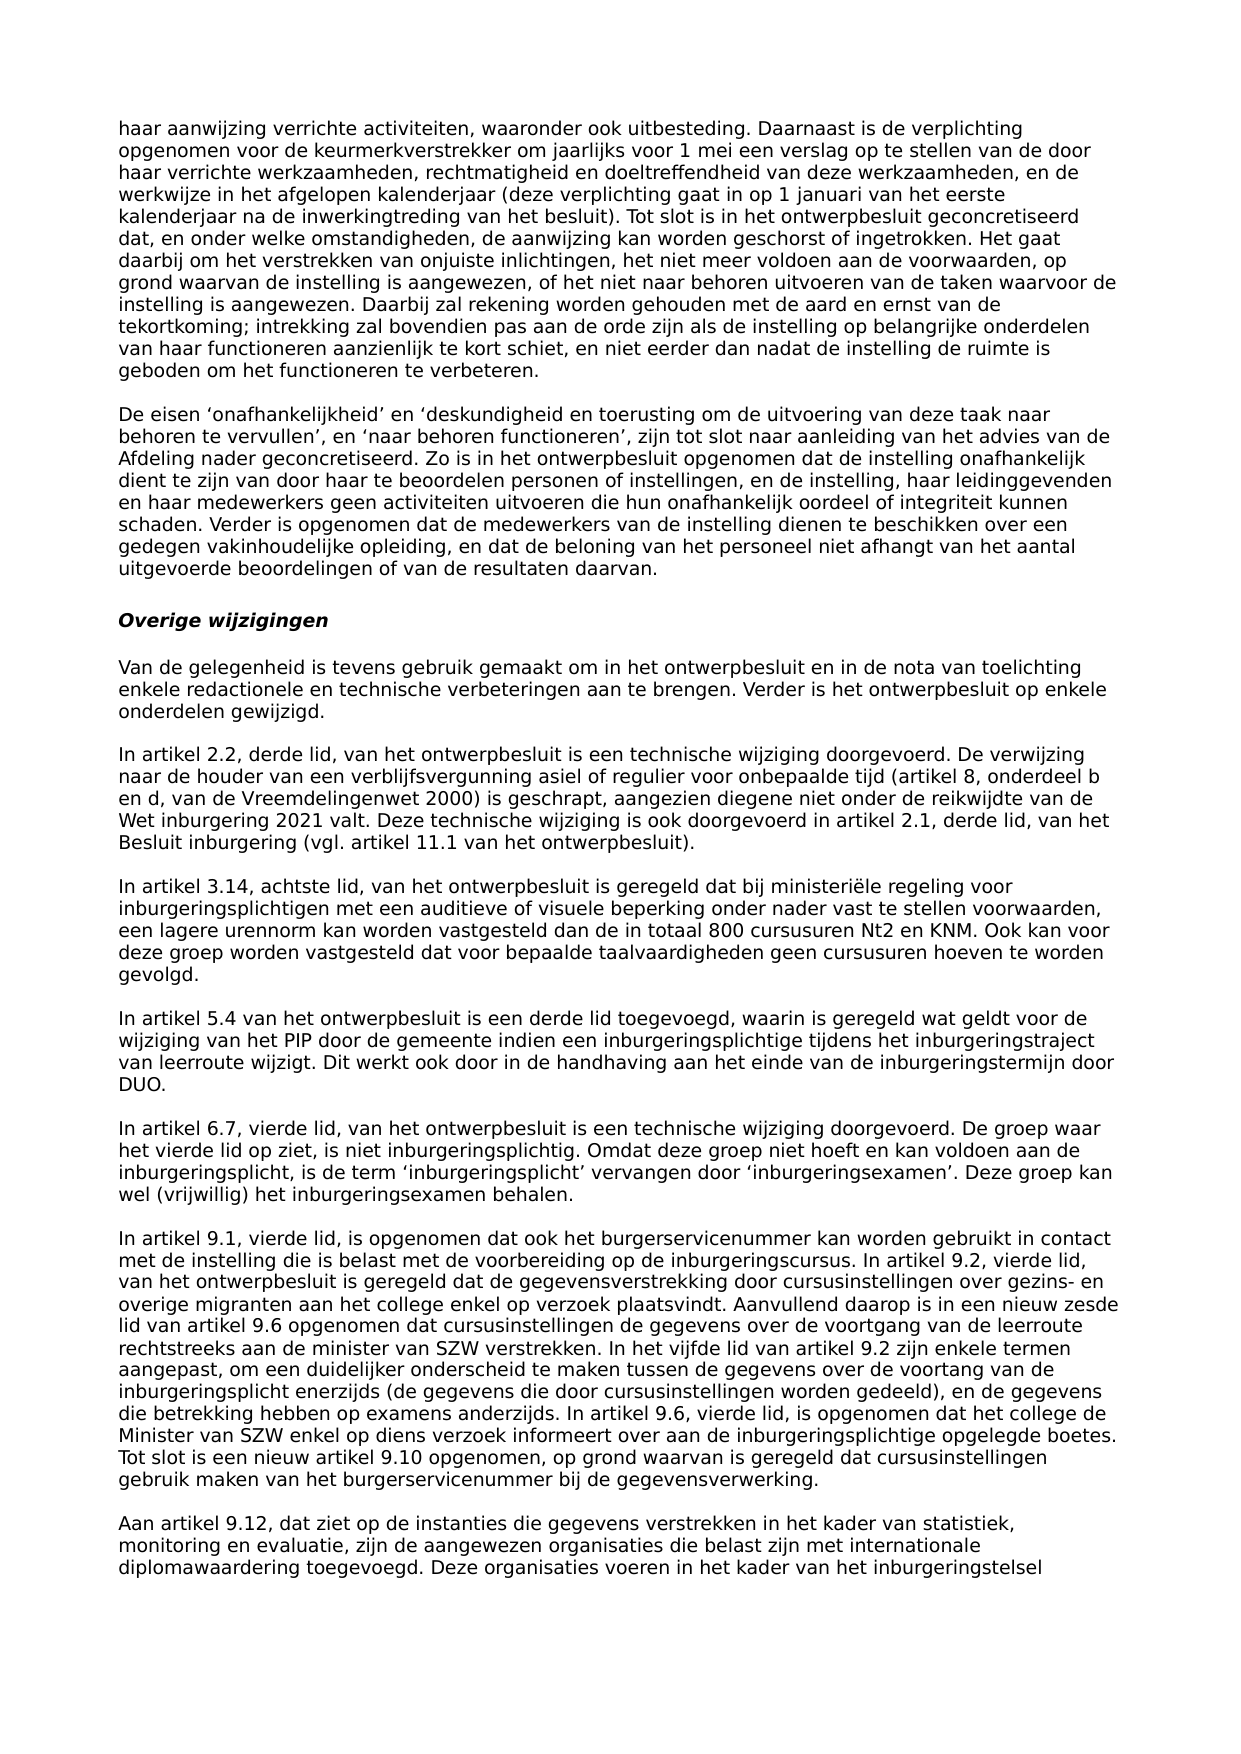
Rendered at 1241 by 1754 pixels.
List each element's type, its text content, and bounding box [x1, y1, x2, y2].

text Aan artikel 9.12, dat ziet op de instanties die gegevens verstrekken in het kader van statistiek, monitoring en evaluatie, zijn de aangewezen organisaties die belast zijn met internationale diplomawaardering toegevoegd. Deze organisaties voeren in het kader van het inburgeringstelsel [118, 1513, 1122, 1579]
text In artikel 5.4 van het ontwerpbesluit is een derde lid toegevoegd, waarin is geregeld wat geldt voor de wijziging van het PIP door de gemeente indien een inburgeringsplichtige tijdens het inburgeringstraject van leerroute wijzigt. Dit werkt ook door in de handhaving aan het einde van de inburgeringstermijn door DUO. [118, 1008, 1122, 1096]
text haar aanwijzing verrichte activiteiten, waaronder ook uitbesteding. Daarnaast is de verplichting opgenomen voor de keurmerkverstrekker om jaarlijks voor 1 mei een verslag op te stellen van de door haar verrichte werkzaamheden, rechtmatigheid en doeltreffendheid van deze werkzaamheden, en de werkwijze in het afgelopen kalenderjaar (deze verplichting gaat in op 1 januari van het eerste kalenderjaar na de inwerkingtreding van het besluit). Tot slot is in het ontwerpbesluit geconcretiseerd dat, en onder welke omstandigheden, de aanwijzing kan worden geschorst of ingetrokken. Het gaat daarbij om het verstrekken van onjuiste inlichtingen, het niet meer voldoen aan de voorwaarden, op grond waarvan de instelling is aangewezen, of het niet naar behoren uitvoeren van de taken waarvoor de instelling is aangewezen. Daarbij zal rekening worden gehouden met de aard en ernst van de tekortkoming; intrekking zal bovendien pas aan de orde zijn als de instelling op belangrijke onderdelen van haar functioneren aanzienlijk te kort schiet, en niet eerder dan nadat de instelling de ruimte is geboden om het functioneren te verbeteren. [118, 118, 1122, 382]
subtitle Overige wijzigingen [118, 609, 1122, 632]
text De eisen ‘onafhankelijkheid’ en ‘deskundigheid en toerusting om de uitvoering van deze taak naar behoren te vervullen’, en ‘naar behoren functioneren’, zijn tot slot naar aanleiding van het advies van de Afdeling nader geconcretiseerd. Zo is in het ontwerpbesluit opgenomen dat de instelling onafhankelijk dient te zijn van door haar te beoordelen personen of instellingen, en de instelling, haar leidinggevenden en haar medewerkers geen activiteiten uitvoeren die hun onafhankelijk oordeel of integriteit kunnen schaden. Verder is opgenomen dat de medewerkers van de instelling dienen te beschikken over een gedegen vakinhoudelijke opleiding, en dat de beloning van het personeel niet afhangt van het aantal uitgevoerde beoordelingen of van de resultaten daarvan. [118, 404, 1122, 579]
text In artikel 2.2, derde lid, van het ontwerpbesluit is een technische wijziging doorgevoerd. De verwijzing naar de houder van een verblijfsvergunning asiel of regulier voor onbepaalde tijd (artikel 8, onderdeel b en d, van de Vreemdelingenwet 2000) is geschrapt, aangezien diegene niet onder de reikwijdte van de Wet inburgering 2021 valt. Deze technische wijziging is ook doorgevoerd in artikel 2.1, derde lid, van het Besluit inburgering (vgl. artikel 11.1 van het ontwerpbesluit). [118, 744, 1122, 854]
text Van de gelegenheid is tevens gebruik gemaakt om in het ontwerpbesluit en in de nota van toelichting enkele redactionele en technische verbeteringen aan te brengen. Verder is het ontwerpbesluit op enkele onderdelen gewijzigd. [118, 657, 1122, 722]
text In artikel 3.14, achtste lid, van het ontwerpbesluit is geregeld dat bij ministeriële regeling voor inburgeringsplichtigen met een auditieve of visuele beperking onder nader vast te stellen voorwaarden, een lagere urennorm kan worden vastgesteld dan de in totaal 800 cursusuren Nt2 en KNM. Ook kan voor deze groep worden vastgesteld dat voor bepaalde taalvaardigheden geen cursusuren hoeven te worden gevolgd. [118, 876, 1122, 986]
text In artikel 6.7, vierde lid, van het ontwerpbesluit is een technische wijziging doorgevoerd. De groep waar het vierde lid op ziet, is niet inburgeringsplichtig. Omdat deze groep niet hoeft en kan voldoen aan de inburgeringsplicht, is de term ‘inburgeringsplicht’ vervangen door ‘inburgeringsexamen’. Deze groep kan wel (vrijwillig) het inburgeringsexamen behalen. [118, 1118, 1122, 1206]
text In artikel 9.1, vierde lid, is opgenomen dat ook het burgerservicenummer kan worden gebruikt in contact met de instelling die is belast met de voorbereiding op de inburgeringscursus. In artikel 9.2, vierde lid, van het ontwerpbesluit is geregeld dat de gegevensverstrekking door cursusinstellingen over gezins- en overige migranten aan het college enkel op verzoek plaatsvindt. Aanvullend daarop is in een nieuw zesde lid van artikel 9.6 opgenomen dat cursusinstellingen de gegevens over de voortgang van de leerroute rechtstreeks aan de minister van SZW verstrekken. In het vijfde lid van artikel 9.2 zijn enkele termen aangepast, om een duidelijker onderscheid te maken tussen de gegevens over de voortang van de inburgeringsplicht enerzijds (de gegevens die door cursusinstellingen worden gedeeld), en de gegevens die betrekking hebben op examens anderzijds. In artikel 9.6, vierde lid, is opgenomen dat het college de Minister van SZW enkel op diens verzoek informeert over aan de inburgeringsplichtige opgelegde boetes. Tot slot is een nieuw artikel 9.10 opgenomen, op grond waarvan is geregeld dat cursusinstellingen gebruik maken van het burgerservicenummer bij de gegevensverwerking. [118, 1227, 1122, 1491]
